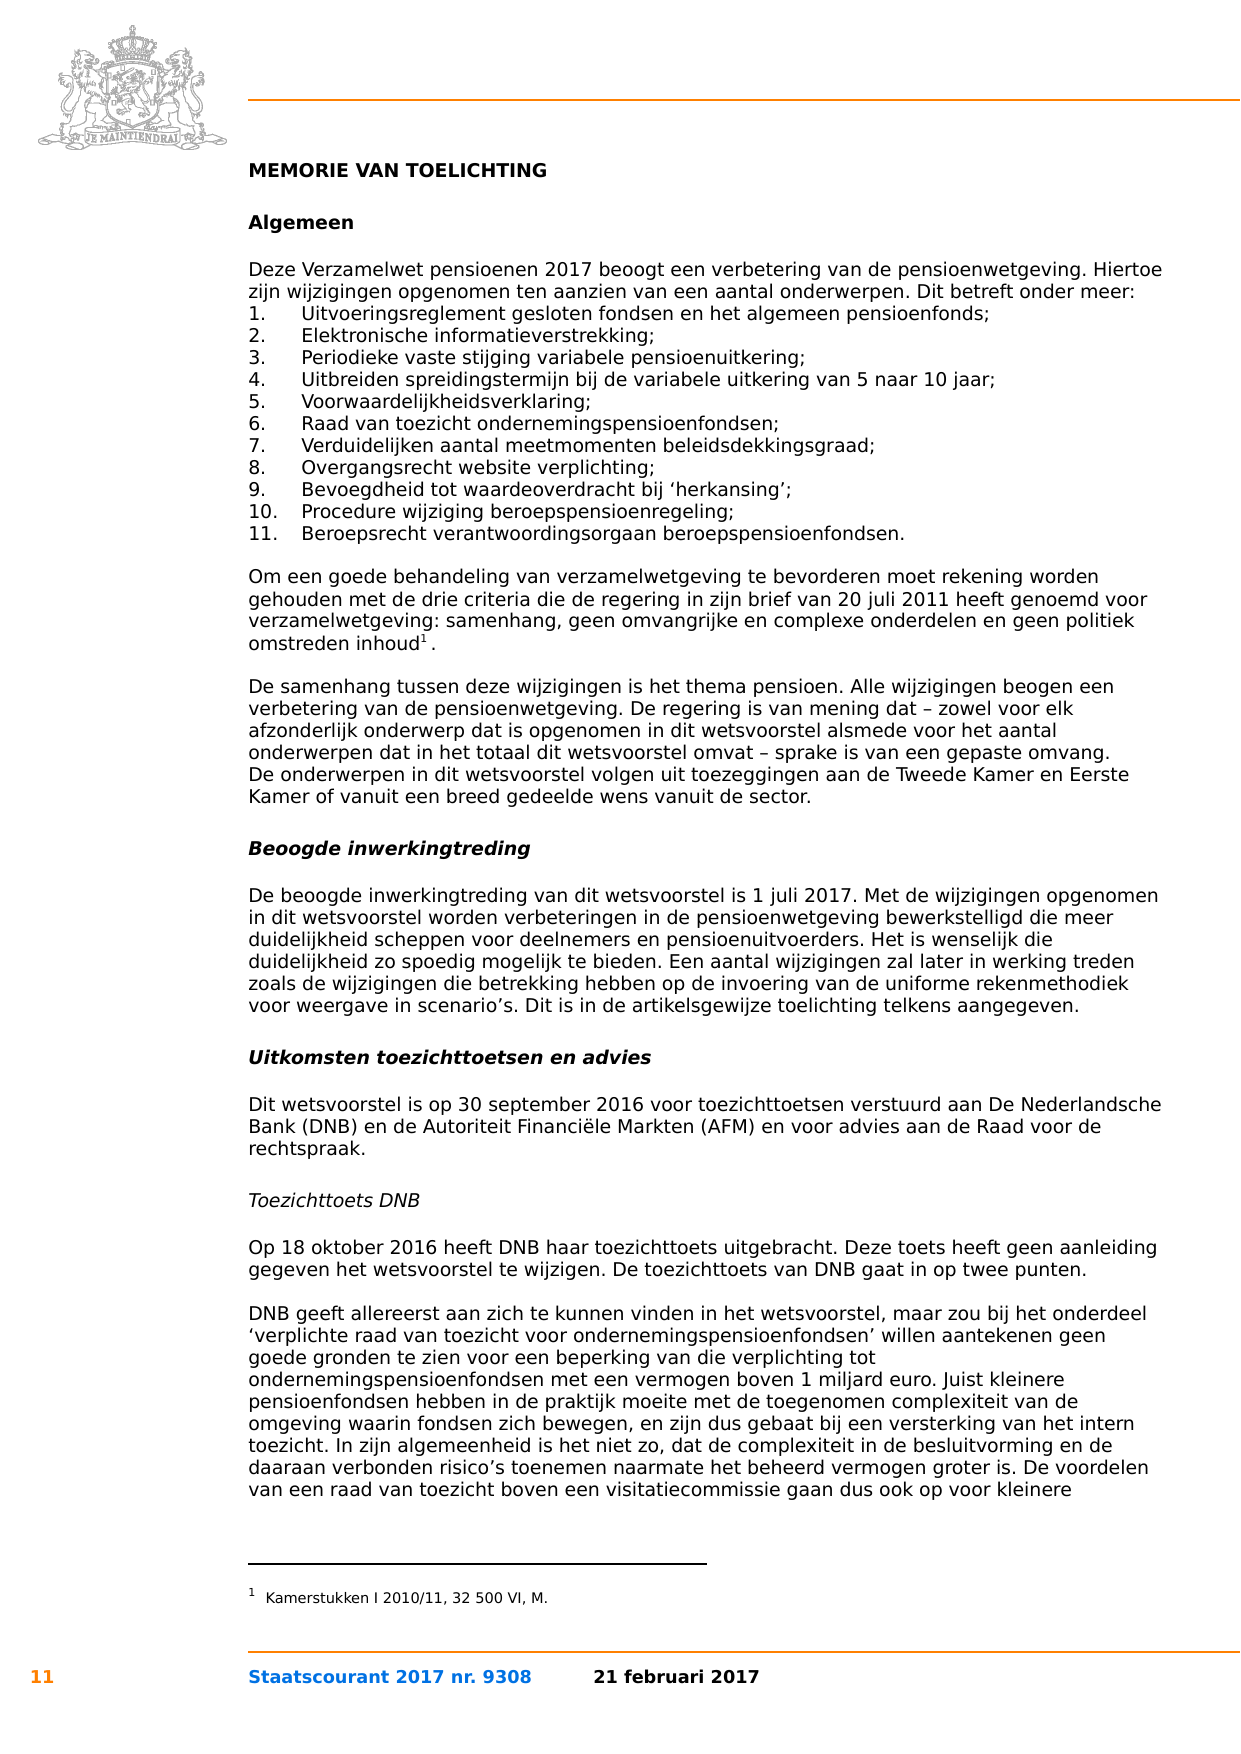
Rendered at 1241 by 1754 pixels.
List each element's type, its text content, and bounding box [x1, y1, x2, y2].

text De samenhang tussen deze wijzigingen is het thema pensioen. Alle wijzigingen beogen een verbetering van de pensioenwetgeving. De regering is van mening dat – zowel voor elk afzonderlijk onderwerp dat is opgenomen in dit wetsvoorstel alsmede voor het aantal onderwerpen dat in het totaal dit wetsvoorstel omvat – sprake is van een gepaste omvang. [248, 676, 1163, 764]
subtitle Algemeen [248, 212, 1163, 234]
subtitle Uitkomsten toezichttoetsen en advies [248, 1047, 1163, 1069]
text Deze Verzamelwet pensioenen 2017 beoogt een verbetering van de pensioenwetgeving. Hiertoe zijn wijzigingen opgenomen ten aanzien van een aantal onderwerpen. Dit betreft onder meer: [248, 259, 1163, 303]
text Op 18 oktober 2016 heeft DNB haar toezichttoets uitgebracht. Deze toets heeft geen aanleiding gegeven het wetsvoorstel te wijzigen. De toezichttoets van DNB gaat in op twee punten. [248, 1237, 1163, 1281]
picture [38, 25, 227, 150]
text 5. Voorwaardelijkheidsverklaring; [248, 391, 1163, 413]
text DNB geeft allereerst aan zich te kunnen vinden in het wetsvoorstel, maar zou bij het onderdeel ‘verplichte raad van toezicht voor ondernemingspensioenfondsen’ willen aantekenen geen goede gronden te zien voor een beperking van die verplichting tot ondernemingspensioenfondsen met een vermogen boven 1 miljard euro. Juist kleinere pensioenfondsen hebben in de praktijk moeite met de toegenomen complexiteit van de omgeving waarin fondsen zich bewegen, en zijn dus gebaat bij een versterking van het intern toezicht. In zijn algemeenheid is het niet zo, dat de complexiteit in de besluitvorming en de daaraan verbonden risico’s toenemen naarmate het beheerd vermogen groter is. De voordelen van een raad van toezicht boven een visitatiecommissie gaan dus ook op voor kleinere [248, 1303, 1163, 1501]
subtitle Toezichttoets DNB [248, 1190, 1163, 1212]
subtitle MEMORIE VAN TOELICHTING [248, 160, 1163, 182]
text Om een goede behandeling van verzamelwetgeving te bevorderen moet rekening worden gehouden met de drie criteria die de regering in zijn brief van 20 juli 2011 heeft genoemd voor verzamelwetgeving: samenhang, geen omvangrijke en complexe onderdelen en geen politiek omstreden inhoud. [248, 566, 1163, 654]
subtitle Beoogde inwerkingtreding [248, 838, 1163, 860]
text 11. Beroepsrecht verantwoordingsorgaan beroepspensioenfondsen. [248, 523, 1163, 544]
text 7. Verduidelijken aantal meetmomenten beleidsdekkingsgraad; [248, 435, 1163, 457]
text 6. Raad van toezicht ondernemingspensioenfondsen; [248, 413, 1163, 435]
text 3. Periodieke vaste stijging variabele pensioenuitkering; [248, 347, 1163, 369]
text Kamerstukken I 2010/11, 32 500 VI, M. [248, 1586, 1163, 1608]
text Dit wetsvoorstel is op 30 september 2016 voor toezichttoetsen verstuurd aan De Nederlandsche Bank (DNB) en de Autoriteit Financiële Markten (AFM) en voor advies aan de Raad voor de rechtspraak. [248, 1094, 1163, 1160]
text 4. Uitbreiden spreidingstermijn bij de variabele uitkering van 5 naar 10 jaar; [248, 369, 1163, 391]
text 1. Uitvoeringsreglement gesloten fondsen en het algemeen pensioenfonds; [248, 303, 1163, 325]
text 10. Procedure wijziging beroepspensioenregeling; [248, 501, 1163, 523]
text De beoogde inwerkingtreding van dit wetsvoorstel is 1 juli 2017. Met de wijzigingen opgenomen in dit wetsvoorstel worden verbeteringen in de pensioenwetgeving bewerkstelligd die meer duidelijkheid scheppen voor deelnemers en pensioenuitvoerders. Het is wenselijk die duidelijkheid zo spoedig mogelijk te bieden. Een aantal wijzigingen zal later in werking treden zoals de wijzigingen die betrekking hebben op de invoering van de uniforme rekenmethodiek voor weergave in scenario’s. Dit is in de artikelsgewijze toelichting telkens aangegeven. [248, 885, 1163, 1017]
text 9. Bevoegdheid tot waardeoverdracht bij ‘herkansing’; [248, 479, 1163, 501]
text De onderwerpen in dit wetsvoorstel volgen uit toezeggingen aan de Tweede Kamer en Eerste Kamer of vanuit een breed gedeelde wens vanuit de sector. [248, 764, 1163, 808]
text 8. Overgangsrecht website verplichting; [248, 457, 1163, 479]
text 2. Elektronische informatieverstrekking; [248, 325, 1163, 347]
